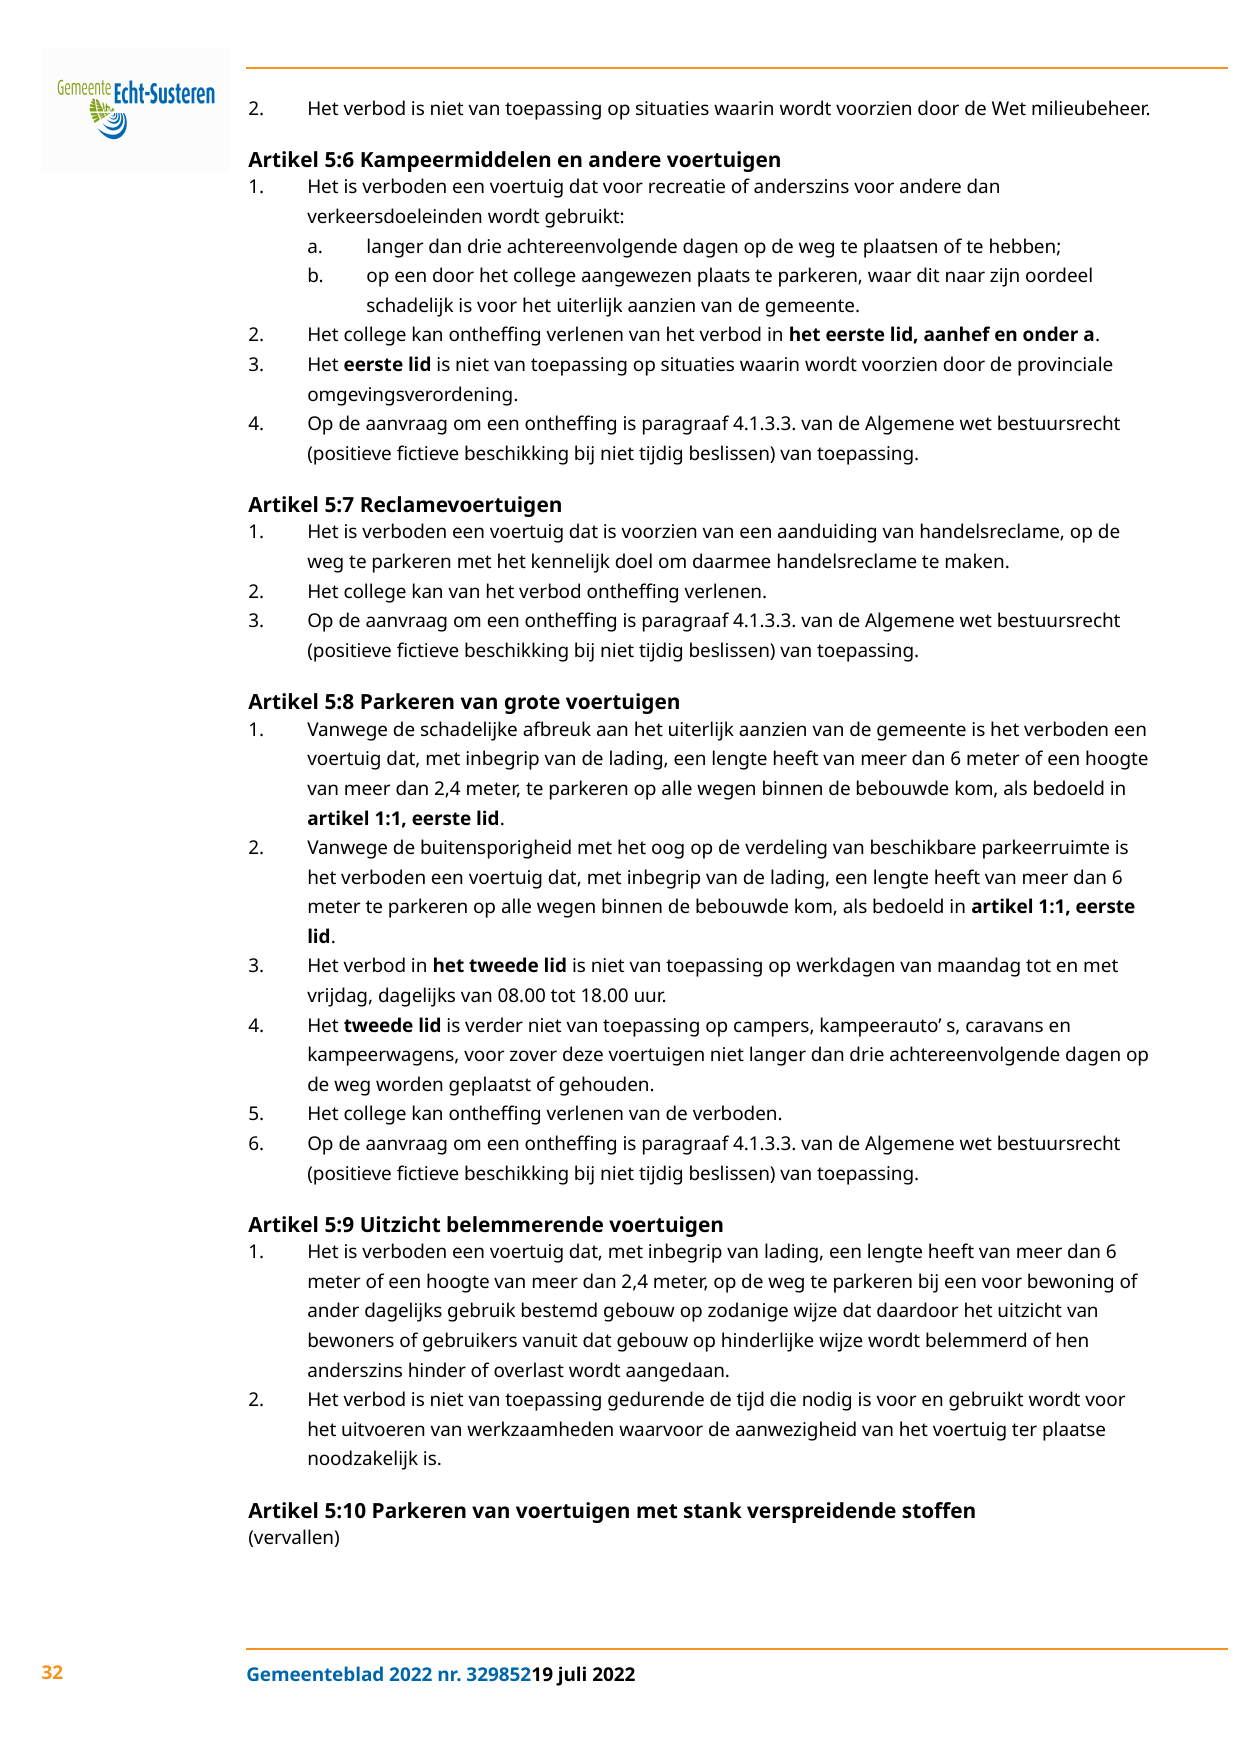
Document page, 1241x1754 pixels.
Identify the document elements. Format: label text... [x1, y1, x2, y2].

list langer dan drie achtereenvolgende dagen op de weg te plaatsen of te hebben; [307, 233, 1152, 258]
text Artikel 5:10 Parkeren van voertuigen met stank verspreidende stoffen [248, 1496, 1152, 1524]
list Het verbod in het tweede lid is niet van toepassing op werkdagen van maandag tot en met vrijdag, dagelijks van 08.00 tot 18.00 uur. [248, 953, 1152, 1008]
list Vanwege de schadelijke afbreuk aan het uiterlijk aanzien van de gemeente is het verboden een voertuig dat, met inbegrip van de lading, een lengte heeft van meer dan 6 meter of een hoogte van meer dan 2,4 meter, te parkeren op alle wegen binnen de bebouwde kom, als bedoeld in artikel 1:1, eerste lid. [248, 716, 1152, 830]
list Het college kan ontheffing verlenen van het verbod in het eerste lid, aanhef en onder a. [248, 322, 1152, 347]
text Artikel 5:9 Uitzicht belemmerende voertuigen [248, 1210, 1152, 1238]
list Het college kan ontheffing verlenen van de verboden. [248, 1101, 1152, 1126]
list op een door het college aangewezen plaats te parkeren, waar dit naar zijn oordeel schadelijk is voor het uiterlijk aanzien van de gemeente. [307, 262, 1152, 318]
text (vervallen) [248, 1524, 1152, 1550]
list Op de aanvraag om een ontheffing is paragraaf 4.1.3.3. van de Algemene wet bestuursrecht (positieve fictieve beschikking bij niet tijdig beslissen) van toepassing. [248, 1130, 1152, 1185]
list Het tweede lid is verder niet van toepassing op campers, kampeerauto’ s, caravans en kampeerwagens, voor zover deze voertuigen niet langer dan drie achtereenvolgende dagen op de weg worden geplaatst of gehouden. [248, 1012, 1152, 1097]
list Op de aanvraag om een ontheffing is paragraaf 4.1.3.3. van de Algemene wet bestuursrecht (positieve fictieve beschikking bij niet tijdig beslissen) van toepassing. [248, 607, 1152, 663]
picture [41, 47, 231, 172]
list Het is verboden een voertuig dat voor recreatie of anderszins voor andere dan verkeersdoeleinden wordt gebruikt: [248, 174, 1152, 229]
text Artikel 5:8 Parkeren van grote voertuigen [248, 687, 1152, 716]
list Op de aanvraag om een ontheffing is paragraaf 4.1.3.3. van de Algemene wet bestuursrecht (positieve fictieve beschikking bij niet tijdig beslissen) van toepassing. [248, 410, 1152, 466]
text Artikel 5:6 Kampeermiddelen en andere voertuigen [248, 145, 1152, 174]
list Het is verboden een voertuig dat, met inbegrip van lading, een lengte heeft van meer dan 6 meter of een hoogte van meer dan 2,4 meter, op de weg te parkeren bij een voor bewoning of ander dagelijks gebruik bestemd gebouw op zodanige wijze dat daardoor het uitzicht van bewoners of gebruikers vanuit dat gebouw op hinderlijke wijze wordt belemmerd of hen anderszins hinder of overlast wordt aangedaan. [248, 1238, 1152, 1383]
text Artikel 5:7 Reclamevoertuigen [248, 490, 1152, 519]
list Het college kan van het verbod ontheffing verlenen. [248, 578, 1152, 604]
list Het is verboden een voertuig dat is voorzien van een aanduiding van handelsreclame, op de weg te parkeren met het kennelijk doel om daarmee handelsreclame te maken. [248, 519, 1152, 574]
list Het verbod is niet van toepassing gedurende de tijd die nodig is voor en gebruikt wordt voor het uitvoeren van werkzaamheden waarvoor de aanwezigheid van het voertuig ter plaatse noodzakelijk is. [248, 1386, 1152, 1471]
list Het eerste lid is niet van toepassing op situaties waarin wordt voorzien door de provinciale omgevingsverordening. [248, 351, 1152, 406]
list Het verbod is niet van toepassing op situaties waarin wordt voorzien door de Wet milieubeheer. [248, 95, 1152, 121]
list Vanwege de buitensporigheid met het oog op de verdeling van beschikbare parkeerruimte is het verboden een voertuig dat, met inbegrip van de lading, een lengte heeft van meer dan 6 meter te parkeren op alle wegen binnen de bebouwde kom, als bedoeld in artikel 1:1, eerste lid. [248, 834, 1152, 949]
